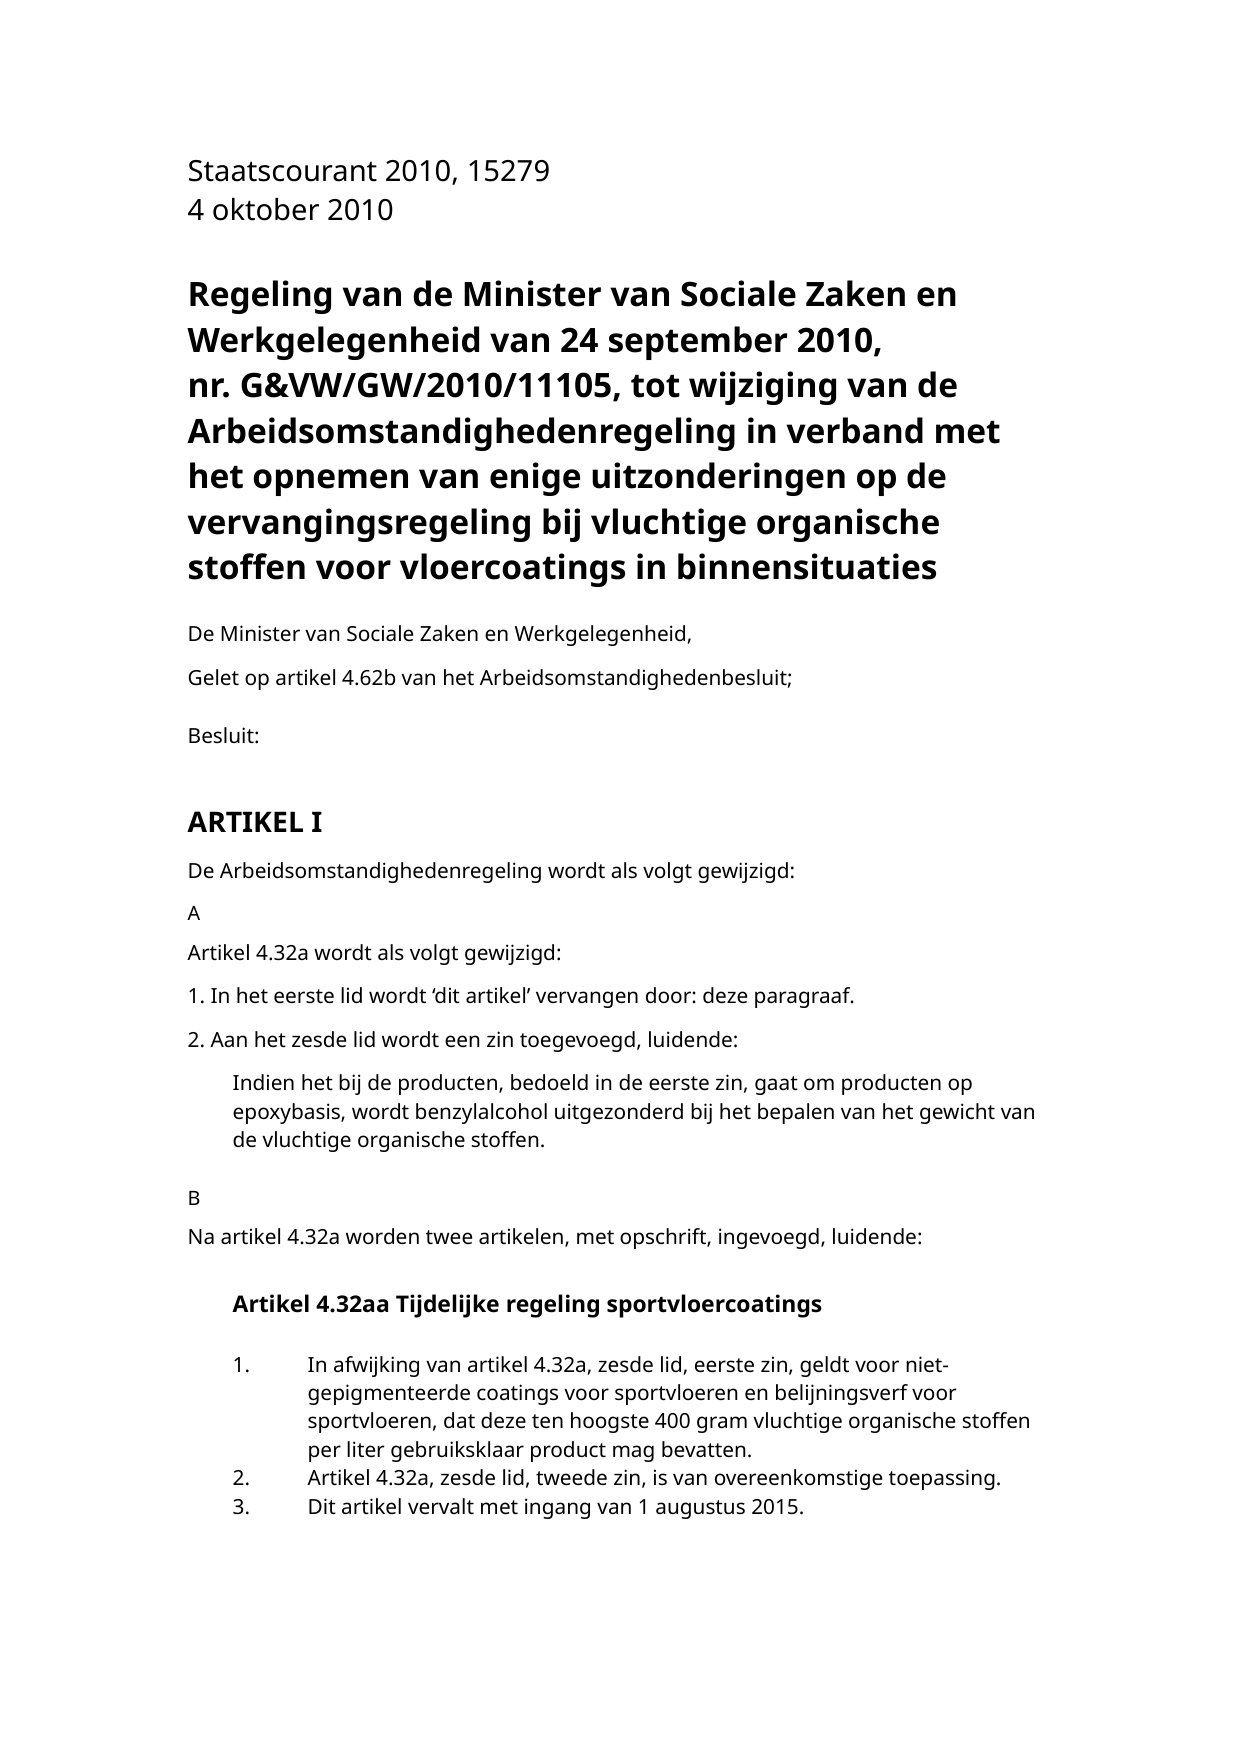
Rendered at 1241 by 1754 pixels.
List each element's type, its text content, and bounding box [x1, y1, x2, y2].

text 2. Aan het zesde lid wordt een zin toegevoegd, luidende: [187, 1025, 1053, 1053]
text Artikel 4.32a wordt als volgt gewijzigd: [187, 938, 1053, 967]
text Besluit: [187, 721, 1053, 750]
text Indien het bij de producten, bedoeld in de eerste zin, gaat om producten op epoxybasis, wordt benzylalcohol uitgezonderd bij het bepalen van het gewicht van de vluchtige organische stoffen. [232, 1068, 1053, 1154]
text 1. In het eerste lid wordt ‘dit artikel’ vervangen door: deze paragraaf. [187, 982, 1053, 1010]
text B [187, 1184, 1053, 1211]
list Dit artikel vervalt met ingang van 1 augustus 2015. [232, 1492, 1053, 1520]
subtitle ARTIKEL I [187, 802, 1053, 841]
text A [187, 899, 1053, 926]
subtitle Regeling van de Minister van Sociale Zaken en Werkgelegenheid van 24 september 2010, nr. G&VW/GW/2010/11105, tot wijziging van de Arbeidsomstandighedenregeling in verband met het opnemen van enige uitzonderingen op de vervangingsregeling bij vluchtige organische stoffen voor vloercoatings in binnensituaties [187, 271, 1053, 589]
list Artikel 4.32a, zesde lid, tweede zin, is van overeenkomstige toepassing. [232, 1463, 1053, 1492]
text 4 oktober 2010 [187, 190, 1053, 229]
text Staatscourant 2010, 15279 [187, 150, 1053, 190]
subtitle Artikel 4.32aa Tijdelijke regeling sportvloercoatings [232, 1288, 1053, 1320]
list In afwijking van artikel 4.32a, zesde lid, eerste zin, geldt voor niet-gepigmenteerde coatings voor sportvloeren en belijningsverf voor sportvloeren, dat deze ten hoogste 400 gram vluchtige organische stoffen per liter gebruiksklaar product mag bevatten. [232, 1350, 1053, 1463]
text De Minister van Sociale Zaken en Werkgelegenheid, [187, 619, 1053, 648]
text Gelet op artikel 4.62b van het Arbeidsomstandighedenbesluit; [187, 663, 1053, 691]
text Na artikel 4.32a worden twee artikelen, met opschrift, ingevoegd, luidende: [187, 1222, 1053, 1251]
text De Arbeidsomstandighedenregeling wordt als volgt gewijzigd: [187, 856, 1053, 884]
